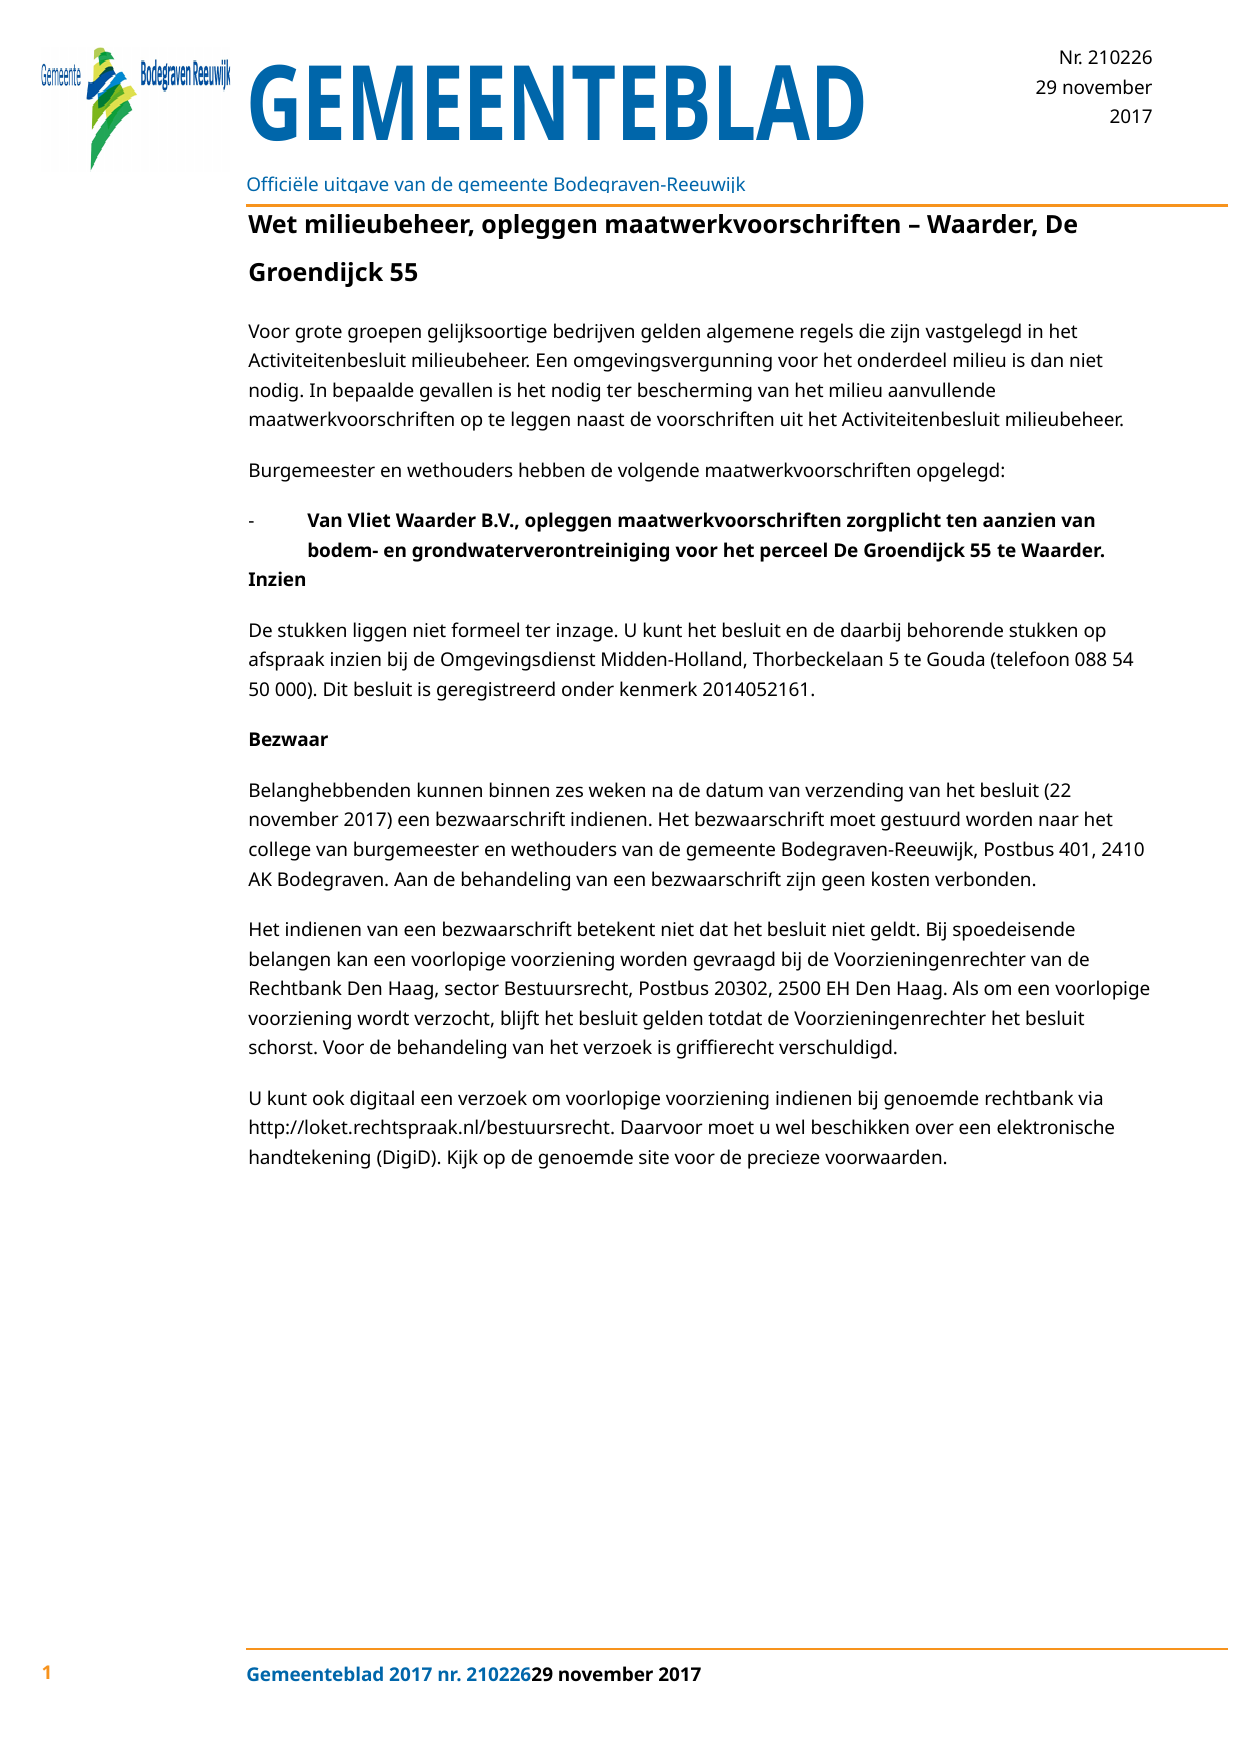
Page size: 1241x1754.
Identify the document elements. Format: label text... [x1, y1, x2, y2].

text Voor grote groepen gelijksoortige bedrijven gelden algemene regels die zijn vastgelegd in het Activiteitenbesluit milieubeheer. Een omgevingsvergunning voor het onderdeel milieu is dan niet nodig. In bepaalde gevallen is het nodig ter bescherming van het milieu aanvullende maatwerkvoorschriften op te leggen naast de voorschriften uit het Activiteitenbesluit milieubeheer. [248, 318, 1152, 432]
text De stukken liggen niet formeel ter inzage. U kunt het besluit en de daarbij behorende stukken op afspraak inzien bij de Omgevingsdienst Midden-Holland, Thorbeckelaan 5 te Gouda (telefoon 088 54 50 000). Dit besluit is geregistreerd onder kenmerk 2014052161. [248, 617, 1152, 702]
text Burgemeester en wethouders hebben de volgende maatwerkvoorschriften opgelegd: [248, 457, 1152, 483]
text U kunt ook digitaal een verzoek om voorlopige voorziening indienen bij genoemde rechtbank via http://loket.rechtspraak.nl/bestuursrecht. Daarvoor moet u wel beschikken over een elektronische handtekening (DigiD). Kijk op de genoemde site voor de precieze voorwaarden. [248, 1085, 1152, 1170]
text Bezwaar [248, 727, 1152, 752]
text Inzien [248, 567, 1152, 592]
list Van Vliet Waarder B.V., opleggen maatwerkvoorschriften zorgplicht ten aanzien van bodem- en grondwaterverontreiniging voor het perceel De Groendijck 55 te Waarder. [248, 507, 1152, 563]
text Het indienen van een bezwaarschrift betekent niet dat het besluit niet geldt. Bij spoedeisende belangen kan een voorlopige voorziening worden gevraagd bij de Voorzieningenrechter van de Rechtbank Den Haag, sector Bestuursrecht, Postbus 20302, 2500 EH Den Haag. Als om een voorlopige voorziening wordt verzocht, blijft het besluit gelden totdat de Voorzieningenrechter het besluit schorst. Voor de behandeling van het verzoek is griffierecht verschuldigd. [248, 916, 1152, 1060]
text Belanghebbenden kunnen binnen zes weken na de datum van verzending van het besluit (22 november 2017) een bezwaarschrift indienen. Het bezwaarschrift moet gestuurd worden naar het college van burgemeester en wethouders van de gemeente Bodegraven-Reeuwijk, Postbus 401, 2410 AK Bodegraven. Aan de behandeling van een bezwaarschrift zijn geen kosten verbonden. [248, 777, 1152, 892]
text Wet milieubeheer, opleggen maatwerkvoorschriften – Waarder, De Groendijck 55 [248, 207, 1152, 288]
picture [41, 47, 231, 172]
